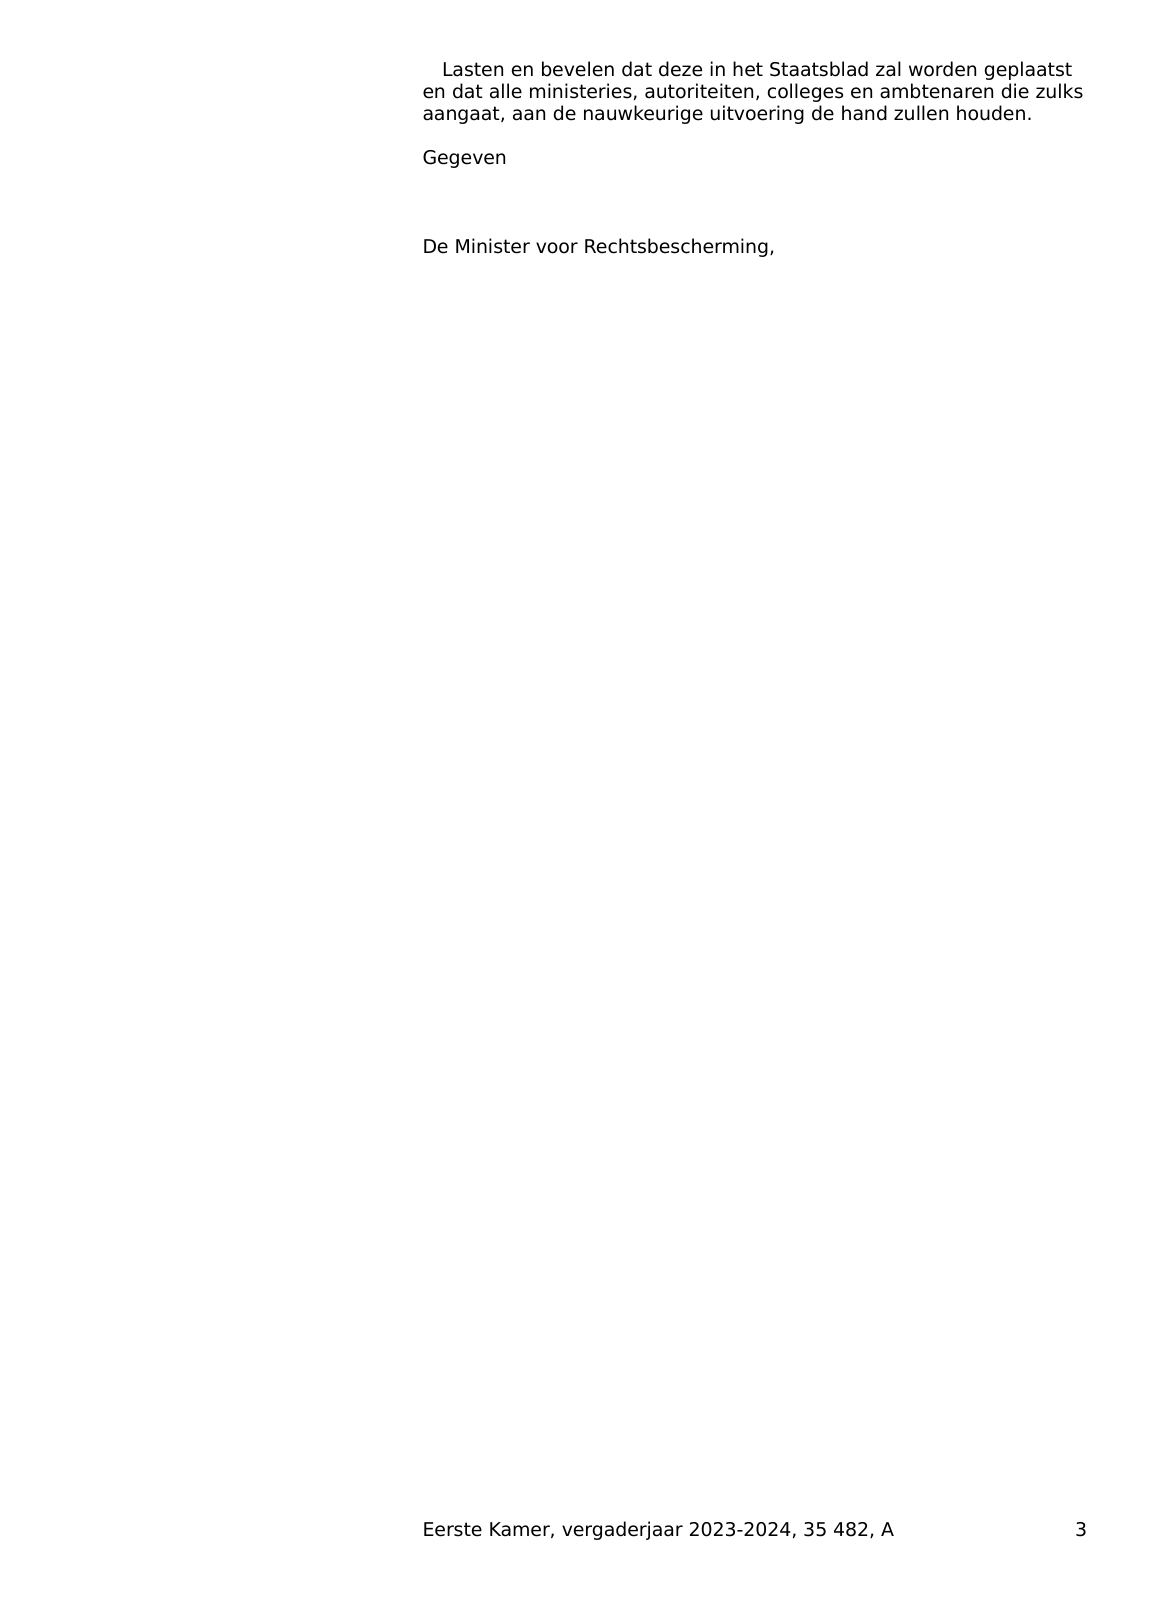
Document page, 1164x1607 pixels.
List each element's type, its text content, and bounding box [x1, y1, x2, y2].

text Lasten en bevelen dat deze in het Staatsblad zal worden geplaatst en dat alle ministeries, autoriteiten, colleges en ambtenaren die zulks aangaat, aan de nauwkeurige uitvoering de hand zullen houden. [422, 59, 1087, 125]
text Gegeven [422, 147, 1087, 169]
text De Minister voor Rechtsbescherming, [422, 236, 1087, 258]
